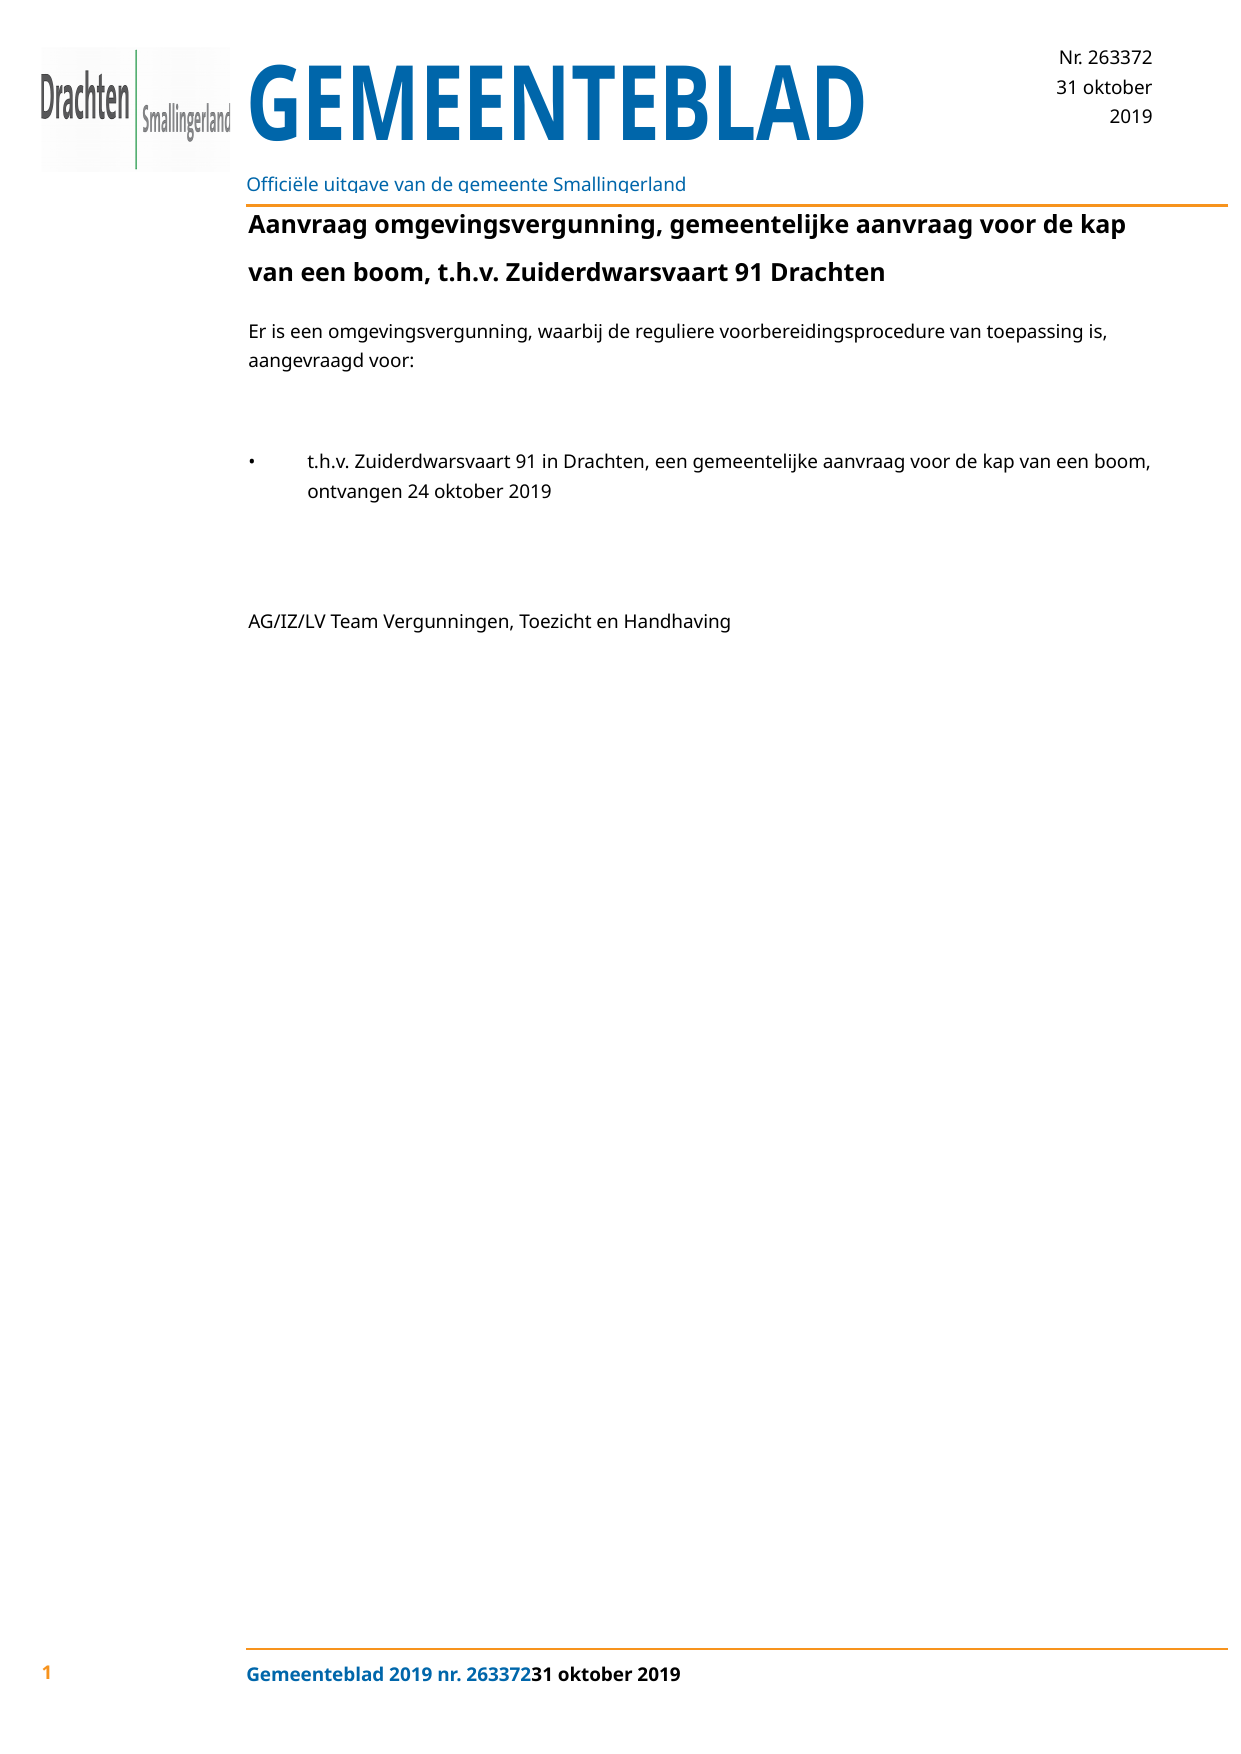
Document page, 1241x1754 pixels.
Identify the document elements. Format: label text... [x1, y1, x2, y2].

text Er is een omgevingsvergunning, waarbij de reguliere voorbereidingsprocedure van toepassing is, aangevraagd voor: [248, 318, 1152, 373]
text AG/IZ/LV Team Vergunningen, Toezicht en Handhaving [248, 608, 1152, 634]
list t.h.v. Zuiderdwarsvaart 91 in Drachten, een gemeentelijke aanvraag voor de kap van een boom, ontvangen 24 oktober 2019 [248, 448, 1152, 504]
picture [41, 47, 231, 172]
text Aanvraag omgevingsvergunning, gemeentelijke aanvraag voor de kap van een boom, t.h.v. Zuiderdwarsvaart 91 Drachten [248, 207, 1152, 288]
